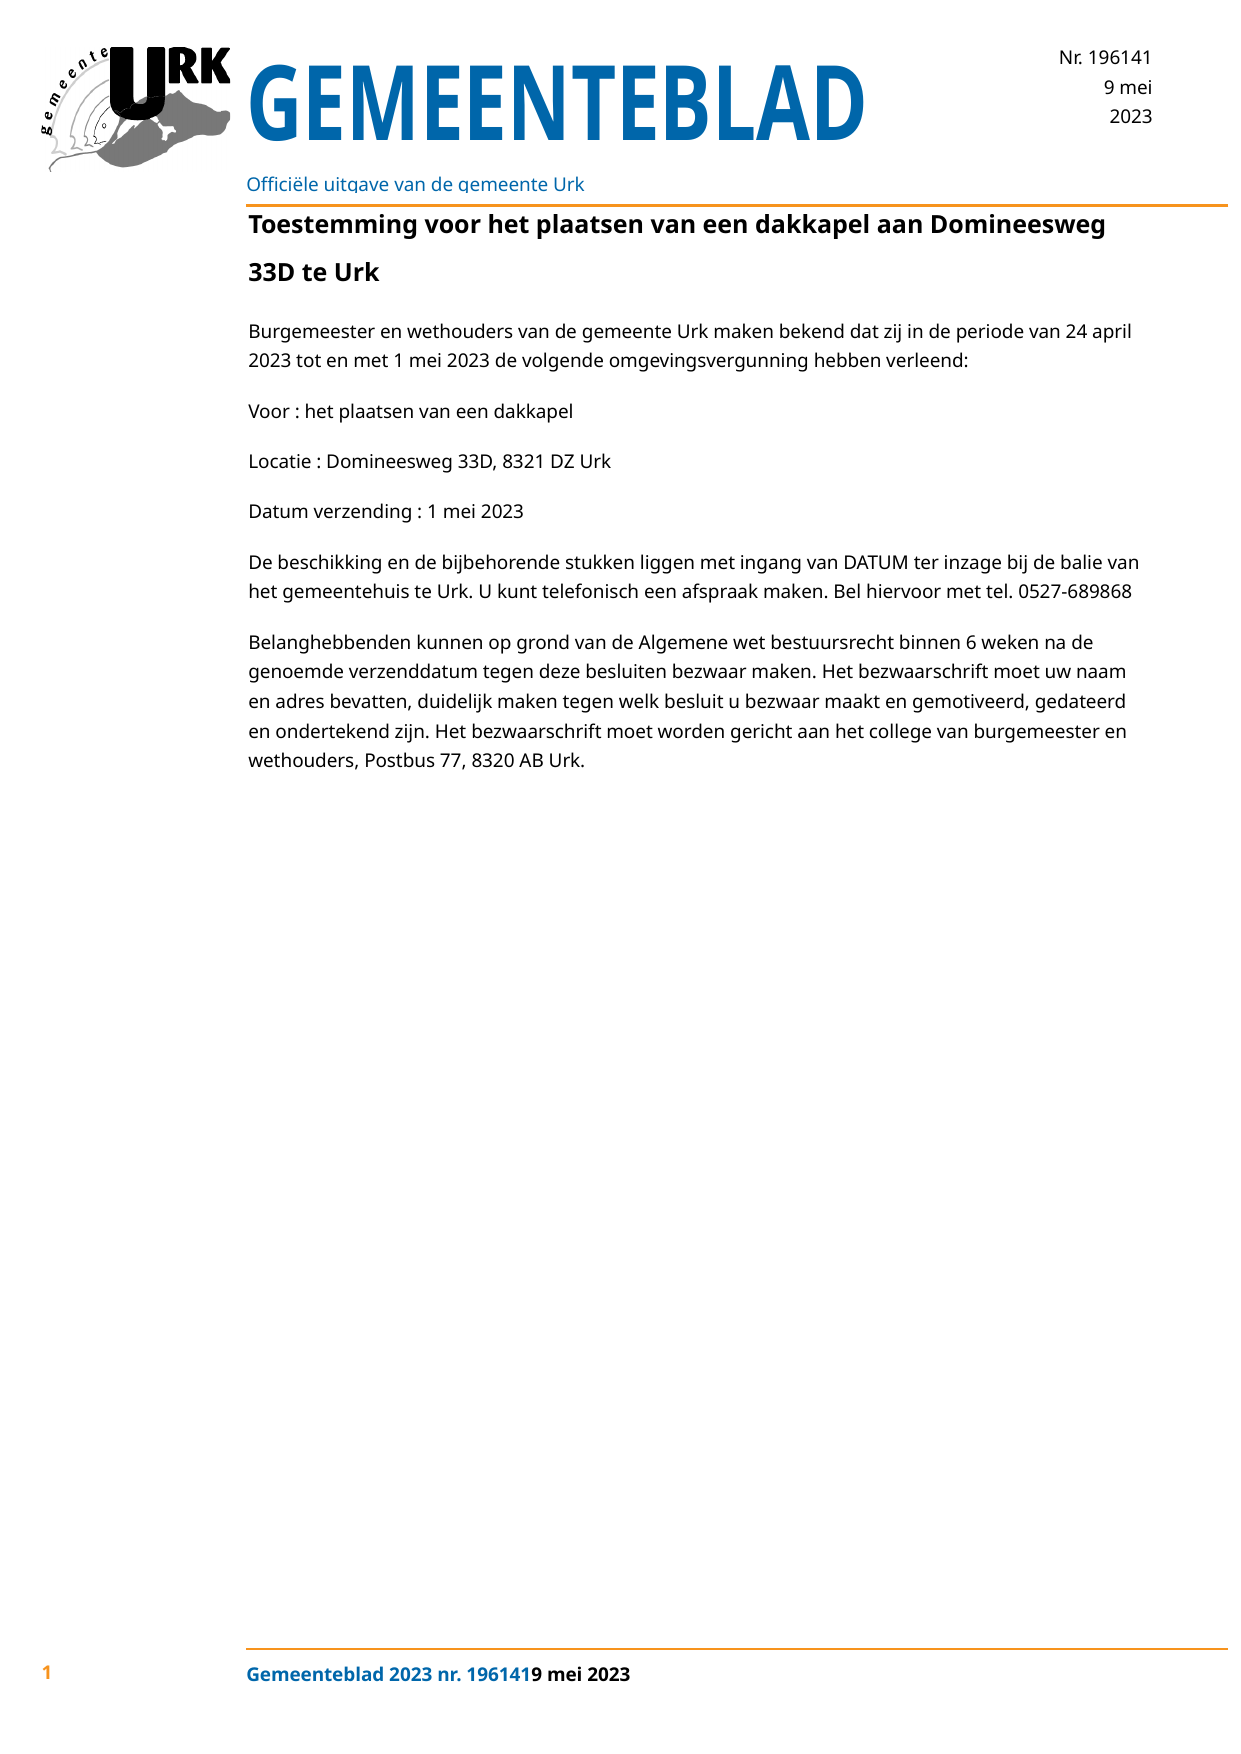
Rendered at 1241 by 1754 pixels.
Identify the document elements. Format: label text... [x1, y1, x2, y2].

text Voor : het plaatsen van een dakkapel [248, 398, 1152, 424]
text Burgemeester en wethouders van de gemeente Urk maken bekend dat zij in de periode van 24 april 2023 tot en met 1 mei 2023 de volgende omgevingsvergunning hebben verleend: [248, 318, 1152, 373]
text Belanghebbenden kunnen op grond van de Algemene wet bestuursrecht binnen 6 weken na de genoemde verzenddatum tegen deze besluiten bezwaar maken. Het bezwaarschrift moet uw naam en adres bevatten, duidelijk maken tegen welk besluit u bezwaar maakt en gemotiveerd, gedateerd en ondertekend zijn. Het bezwaarschrift moet worden gericht aan het college van burgemeester en wethouders, Postbus 77, 8320 AB Urk. [248, 629, 1152, 773]
text De beschikking en de bijbehorende stukken liggen met ingang van DATUM ter inzage bij de balie van het gemeentehuis te Urk. U kunt telefonisch een afspraak maken. Bel hiervoor met tel. 0527-689868 [248, 549, 1152, 604]
text Locatie : Domineesweg 33D, 8321 DZ Urk [248, 448, 1152, 474]
picture [41, 47, 231, 172]
text Datum verzending : 1 mei 2023 [248, 499, 1152, 524]
text Toestemming voor het plaatsen van een dakkapel aan Domineesweg 33D te Urk [248, 207, 1152, 288]
